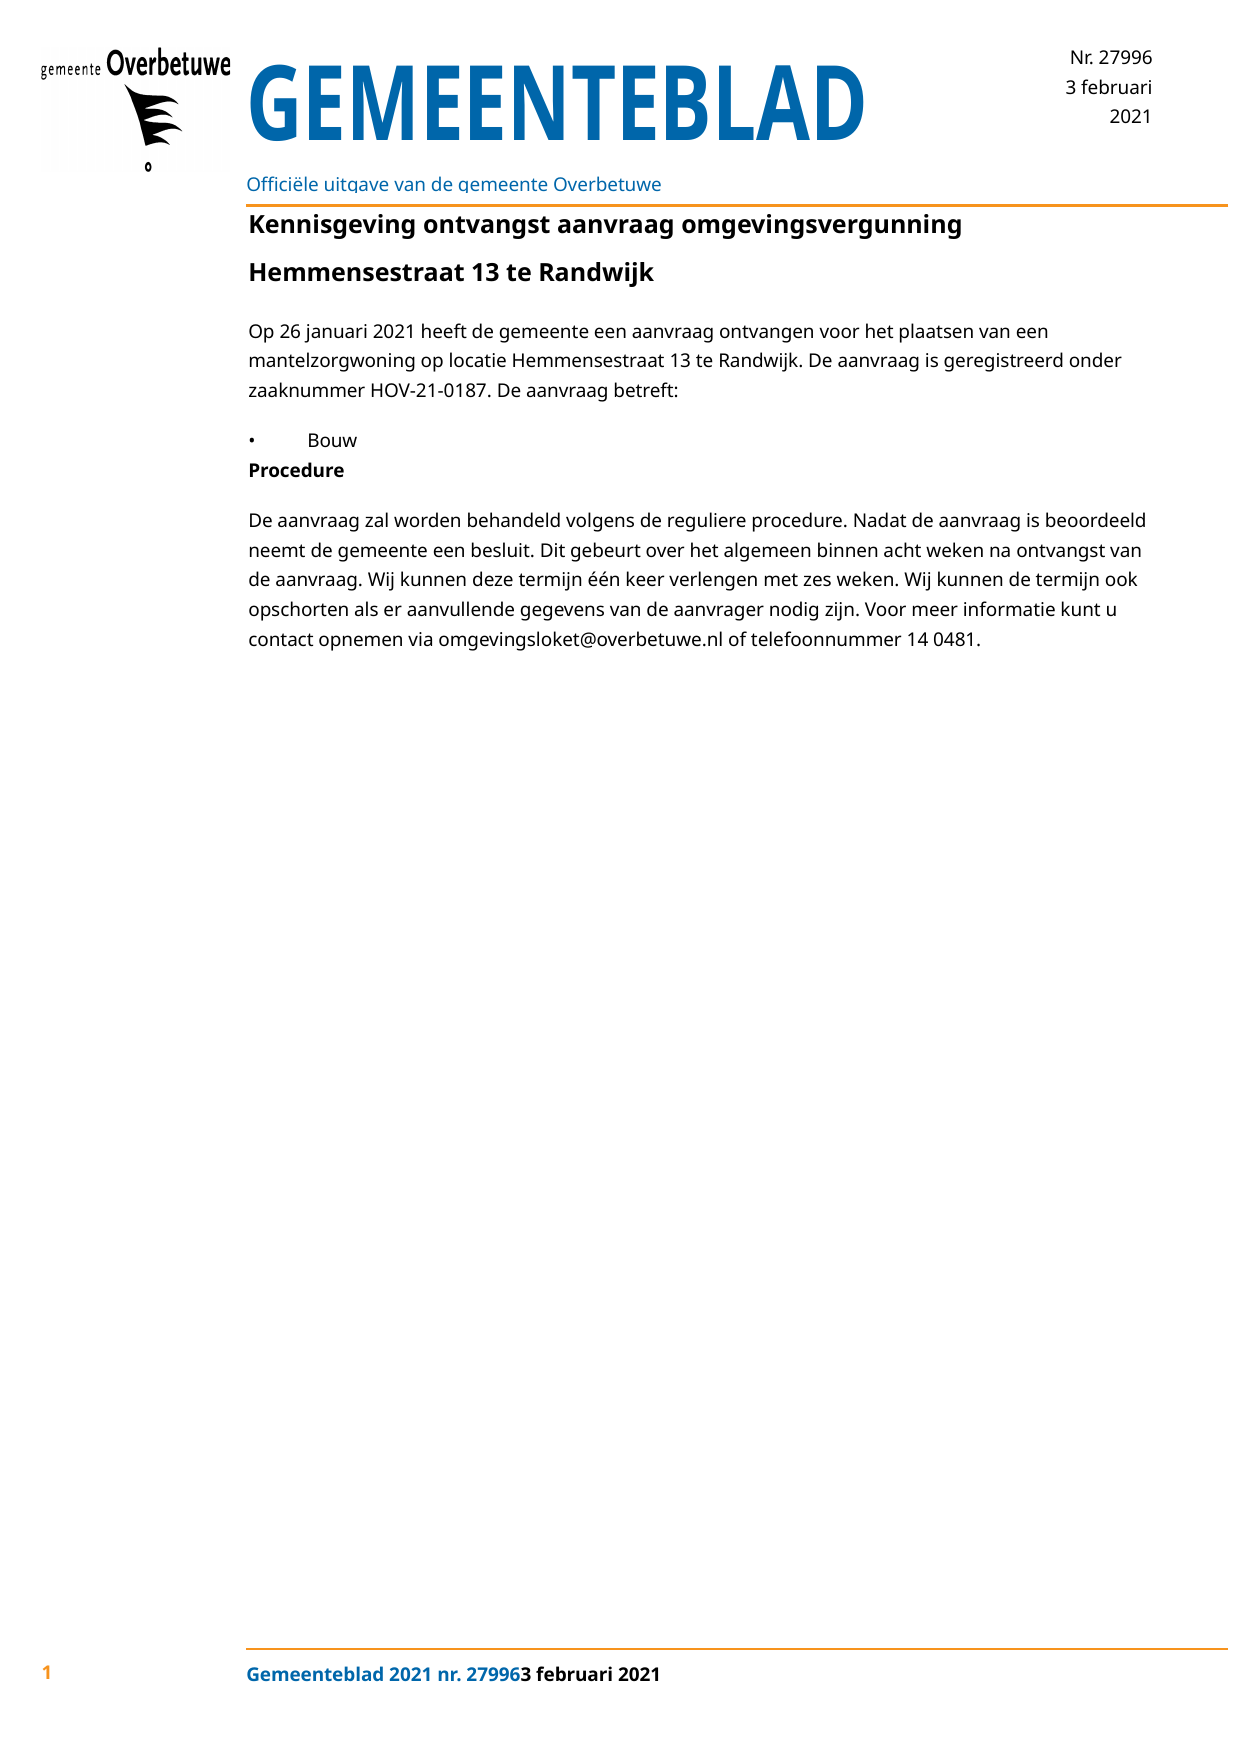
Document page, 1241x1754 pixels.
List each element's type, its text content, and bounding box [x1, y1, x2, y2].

text Kennisgeving ontvangst aanvraag omgevingsvergunning Hemmensestraat 13 te Randwijk [248, 207, 1152, 288]
text Op 26 januari 2021 heeft de gemeente een aanvraag ontvangen voor het plaatsen van een mantelzorgwoning op locatie Hemmensestraat 13 te Randwijk. De aanvraag is geregistreerd onder zaaknummer HOV-21-0187. De aanvraag betreft: [248, 318, 1152, 403]
picture [41, 47, 231, 172]
text Procedure [248, 457, 1152, 483]
list Bouw [248, 427, 1152, 453]
text De aanvraag zal worden behandeld volgens de reguliere procedure. Nadat de aanvraag is beoordeeld neemt de gemeente een besluit. Dit gebeurt over het algemeen binnen acht weken na ontvangst van de aanvraag. Wij kunnen deze termijn één keer verlengen met zes weken. Wij kunnen de termijn ook opschorten als er aanvullende gegevens van de aanvrager nodig zijn. Voor meer informatie kunt u contact opnemen via omgevingsloket@overbetuwe.nl of telefoonnummer 14 0481. [248, 507, 1152, 652]
